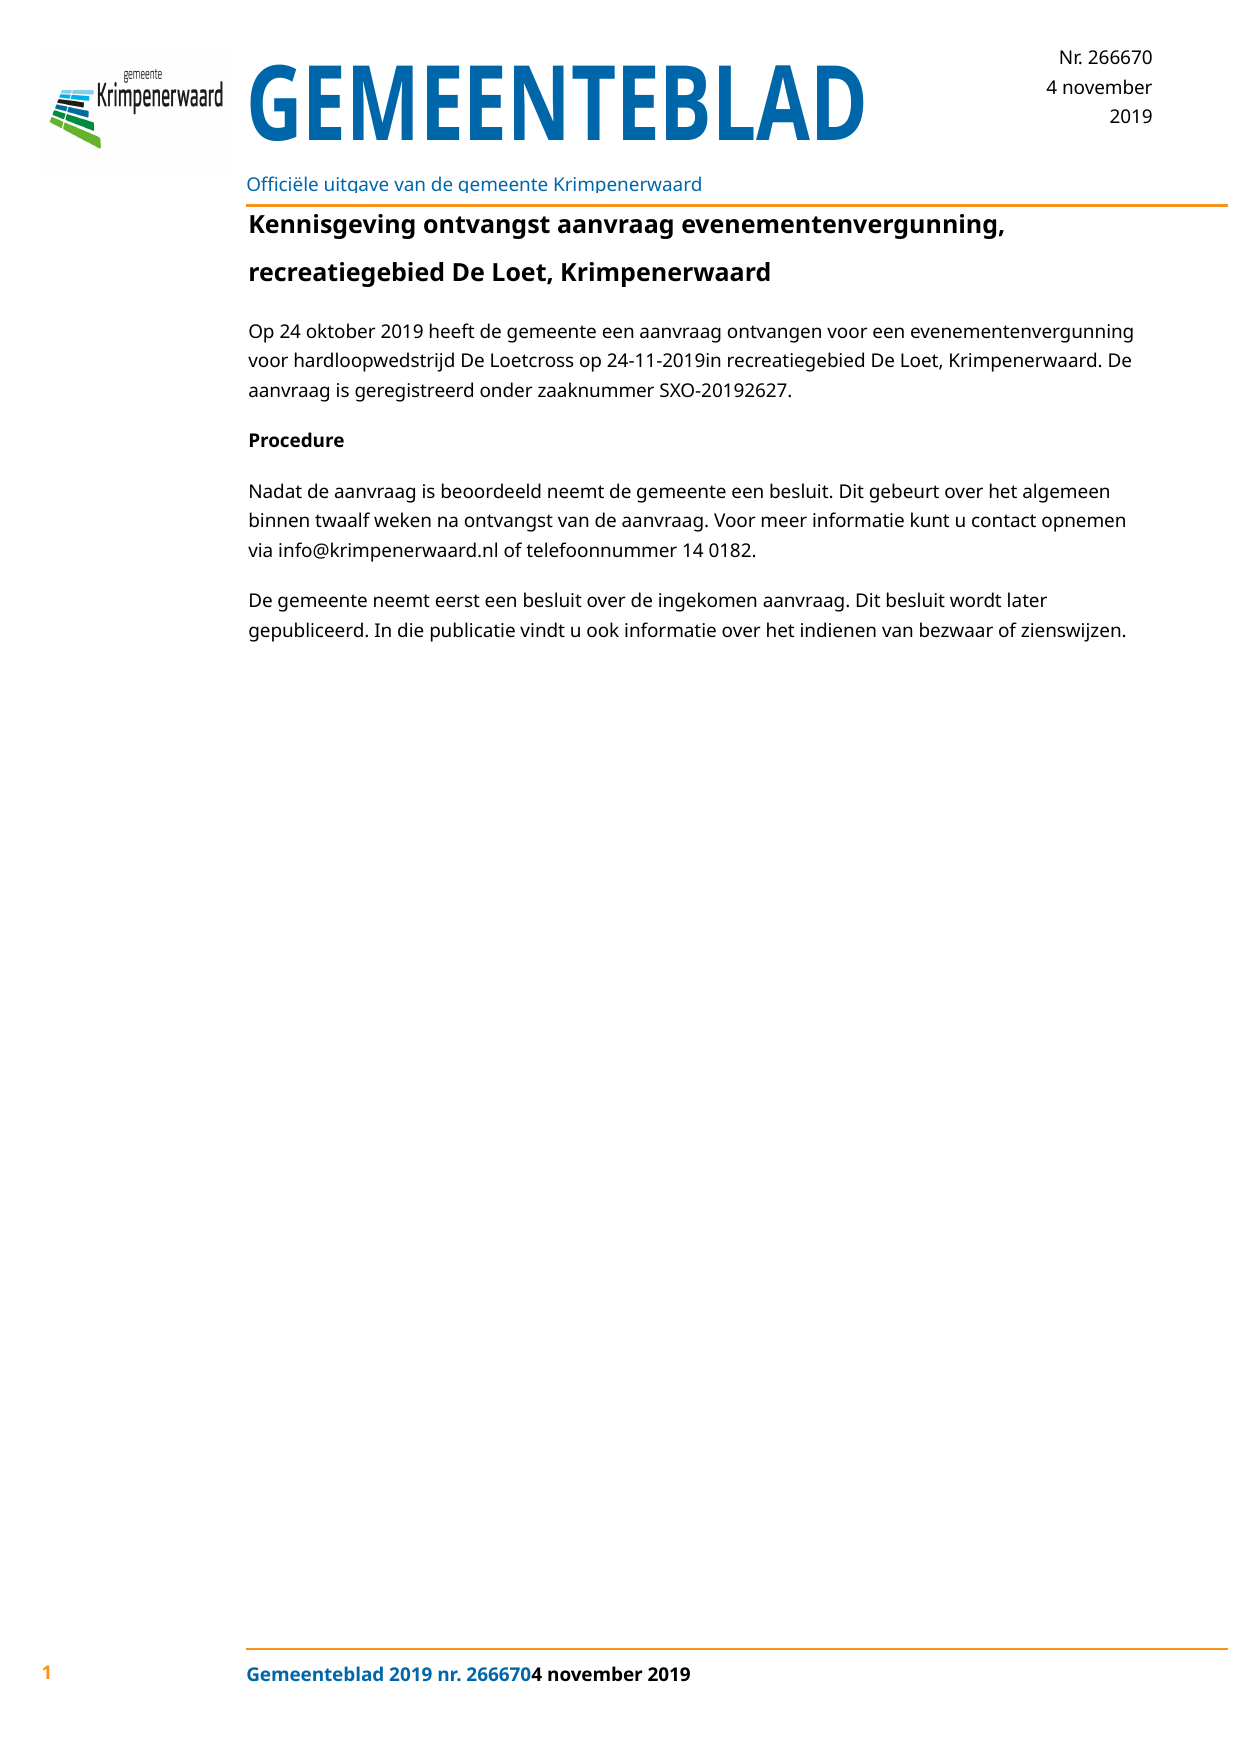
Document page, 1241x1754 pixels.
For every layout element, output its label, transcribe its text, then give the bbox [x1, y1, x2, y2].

text De gemeente neemt eerst een besluit over de ingekomen aanvraag. Dit besluit wordt later gepubliceerd. In die publicatie vindt u ook informatie over het indienen van bezwaar of zienswijzen. [248, 587, 1152, 643]
text Kennisgeving ontvangst aanvraag evenementenvergunning, recreatiegebied De Loet, Krimpenerwaard [248, 207, 1152, 288]
picture [41, 47, 231, 172]
text Procedure [248, 427, 1152, 453]
text Nadat de aanvraag is beoordeeld neemt de gemeente een besluit. Dit gebeurt over het algemeen binnen twaalf weken na ontvangst van de aanvraag. Voor meer informatie kunt u contact opnemen via info@krimpenerwaard.nl of telefoonnummer 14 0182. [248, 478, 1152, 563]
text Op 24 oktober 2019 heeft de gemeente een aanvraag ontvangen voor een evenementenvergunning voor hardloopwedstrijd De Loetcross op 24-11-2019in recreatiegebied De Loet, Krimpenerwaard. De aanvraag is geregistreerd onder zaaknummer SXO-20192627. [248, 318, 1152, 403]
